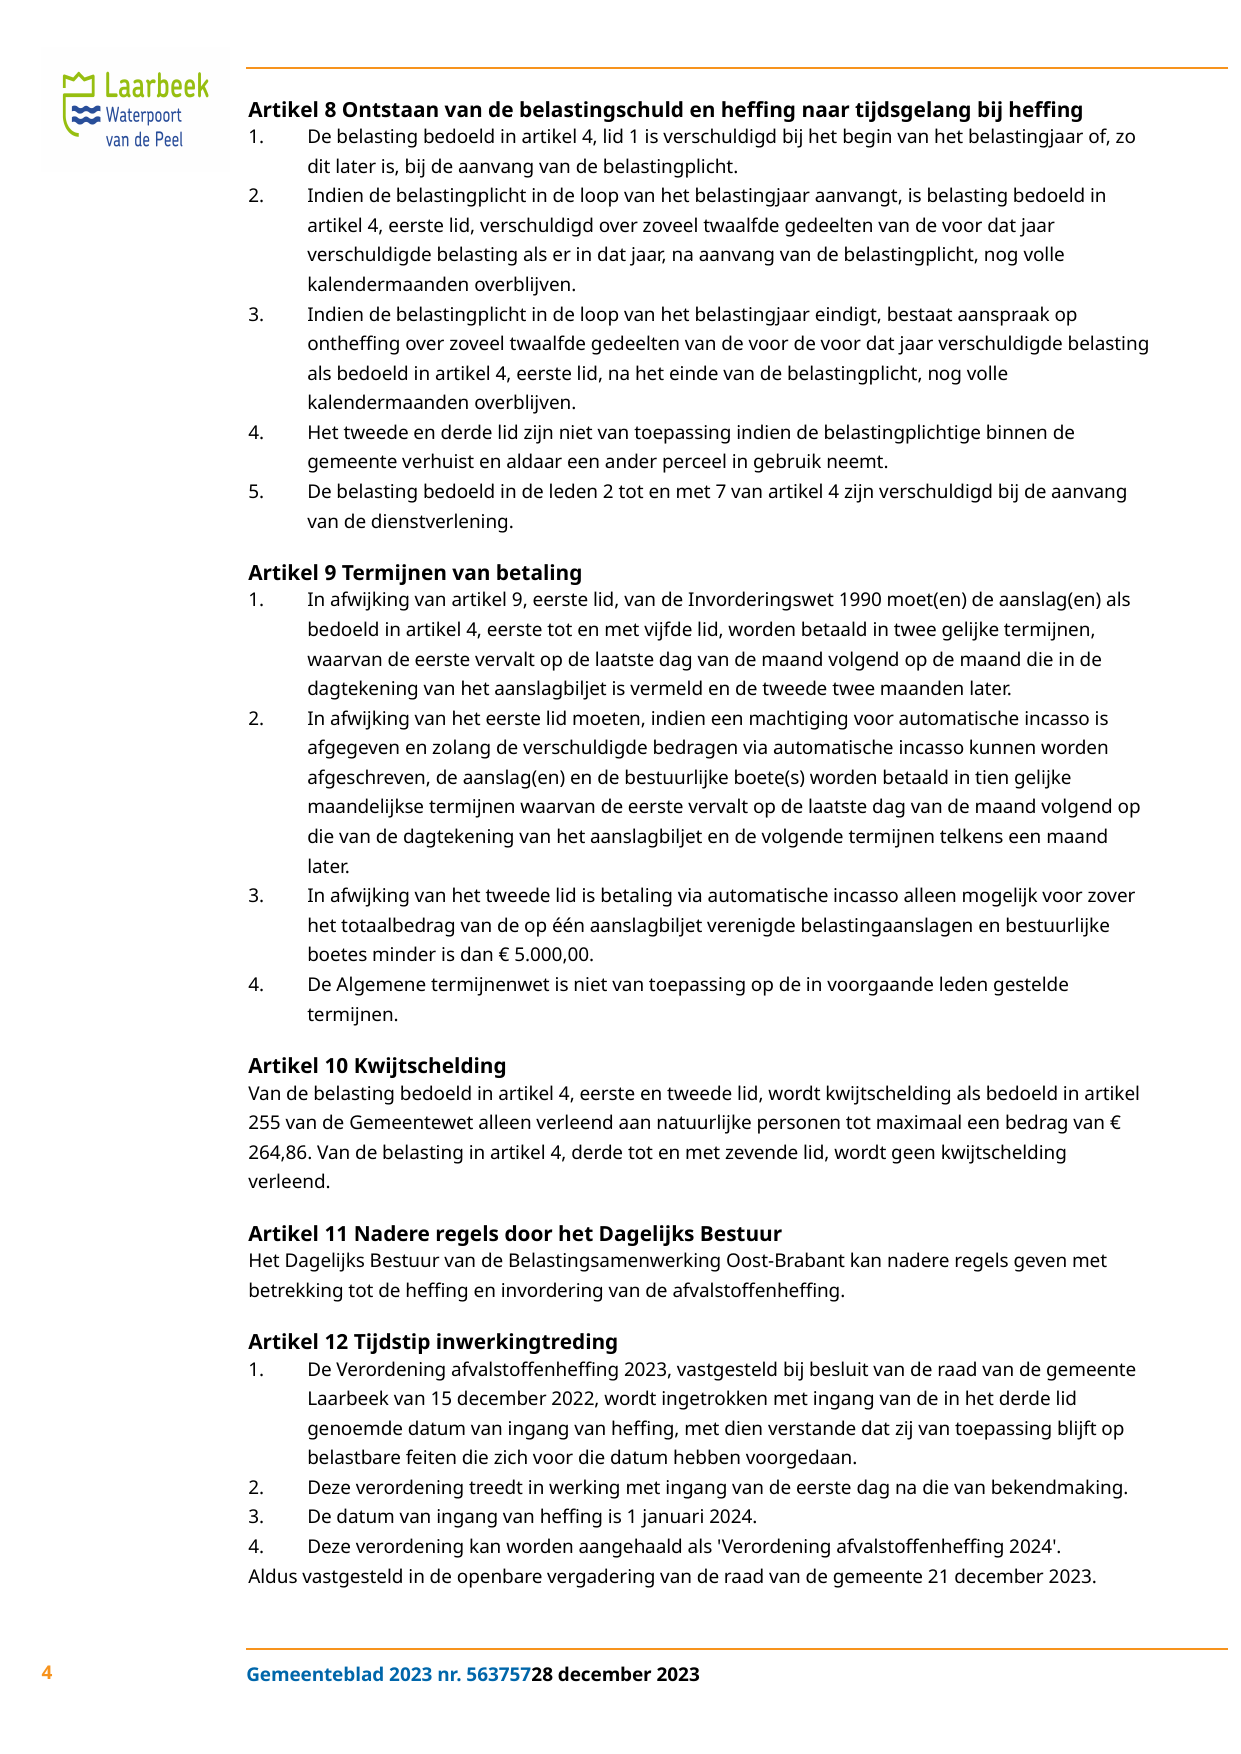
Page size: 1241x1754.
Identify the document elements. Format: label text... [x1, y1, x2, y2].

text Artikel 9 Termijnen van betaling [248, 558, 1152, 587]
list Indien de belastingplicht in de loop van het belastingjaar aanvangt, is belasting bedoeld in artikel 4, eerste lid, verschuldigd over zoveel twaalfde gedeelten van de voor dat jaar verschuldigde belasting als er in dat jaar, na aanvang van de belastingplicht, nog volle kalendermaanden overblijven. [248, 182, 1152, 297]
list Indien de belastingplicht in de loop van het belastingjaar eindigt, bestaat aanspraak op ontheffing over zoveel twaalfde gedeelten van de voor de voor dat jaar verschuldigde belasting als bedoeld in artikel 4, eerste lid, na het einde van de belastingplicht, nog volle kalendermaanden overblijven. [248, 301, 1152, 415]
text Artikel 11 Nadere regels door het Dagelijks Bestuur [248, 1219, 1152, 1247]
list De belasting bedoeld in artikel 4, lid 1 is verschuldigd bij het begin van het belastingjaar of, zo dit later is, bij de aanvang van de belastingplicht. [248, 123, 1152, 178]
list De Algemene termijnenwet is niet van toepassing op de in voorgaande leden gestelde termijnen. [248, 971, 1152, 1027]
list De datum van ingang van heffing is 1 januari 2024. [248, 1504, 1152, 1529]
text Van de belasting bedoeld in artikel 4, eerste en tweede lid, wordt kwijtschelding als bedoeld in artikel 255 van de Gemeentewet alleen verleend aan natuurlijke personen tot maximaal een bedrag van € 264,86. Van de belasting in artikel 4, derde tot en met zevende lid, wordt geen kwijtschelding verleend. [248, 1080, 1152, 1194]
list In afwijking van artikel 9, eerste lid, van de Invorderingswet 1990 moet(en) de aanslag(en) als bedoeld in artikel 4, eerste tot en met vijfde lid, worden betaald in twee gelijke termijnen, waarvan de eerste vervalt op de laatste dag van de maand volgend op de maand die in de dagtekening van het aanslagbiljet is vermeld en de tweede twee maanden later. [248, 587, 1152, 701]
picture [41, 47, 231, 172]
list De belasting bedoeld in de leden 2 tot en met 7 van artikel 4 zijn verschuldigd bij de aanvang van de dienstverlening. [248, 478, 1152, 533]
list Het tweede en derde lid zijn niet van toepassing indien de belastingplichtige binnen de gemeente verhuist en aldaar een ander perceel in gebruik neemt. [248, 419, 1152, 474]
list In afwijking van het eerste lid moeten, indien een machtiging voor automatische incasso is afgegeven en zolang de verschuldigde bedragen via automatische incasso kunnen worden afgeschreven, de aanslag(en) en de bestuurlijke boete(s) worden betaald in tien gelijke maandelijkse termijnen waarvan de eerste vervalt op de laatste dag van de maand volgend op die van de dagtekening van het aanslagbiljet en de volgende termijnen telkens een maand later. [248, 705, 1152, 879]
list De Verordening afvalstoffenheffing 2023, vastgesteld bij besluit van de raad van de gemeente Laarbeek van 15 december 2022, wordt ingetrokken met ingang van de in het derde lid genoemde datum van ingang van heffing, met dien verstande dat zij van toepassing blijft op belastbare feiten die zich voor die datum hebben voorgedaan. [248, 1356, 1152, 1470]
text Het Dagelijks Bestuur van de Belastingsamenwerking Oost-Brabant kan nadere regels geven met betrekking tot de heffing en invordering van de afvalstoffenheffing. [248, 1247, 1152, 1303]
list Deze verordening treedt in werking met ingang van de eerste dag na die van bekendmaking. [248, 1474, 1152, 1500]
list Deze verordening kan worden aangehaald als 'Verordening afvalstoffenheffing 2024'. [248, 1533, 1152, 1559]
list In afwijking van het tweede lid is betaling via automatische incasso alleen mogelijk voor zover het totaalbedrag van de op één aanslagbiljet verenigde belastingaanslagen en bestuurlijke boetes minder is dan € 5.000,00. [248, 882, 1152, 967]
text Artikel 10 Kwijtschelding [248, 1051, 1152, 1080]
text Artikel 12 Tijdstip inwerkingtreding [248, 1327, 1152, 1356]
text Artikel 8 Ontstaan van de belastingschuld en heffing naar tijdsgelang bij heffing [248, 95, 1152, 123]
text Aldus vastgesteld in de openbare vergadering van de raad van de gemeente 21 december 2023. [248, 1563, 1152, 1588]
